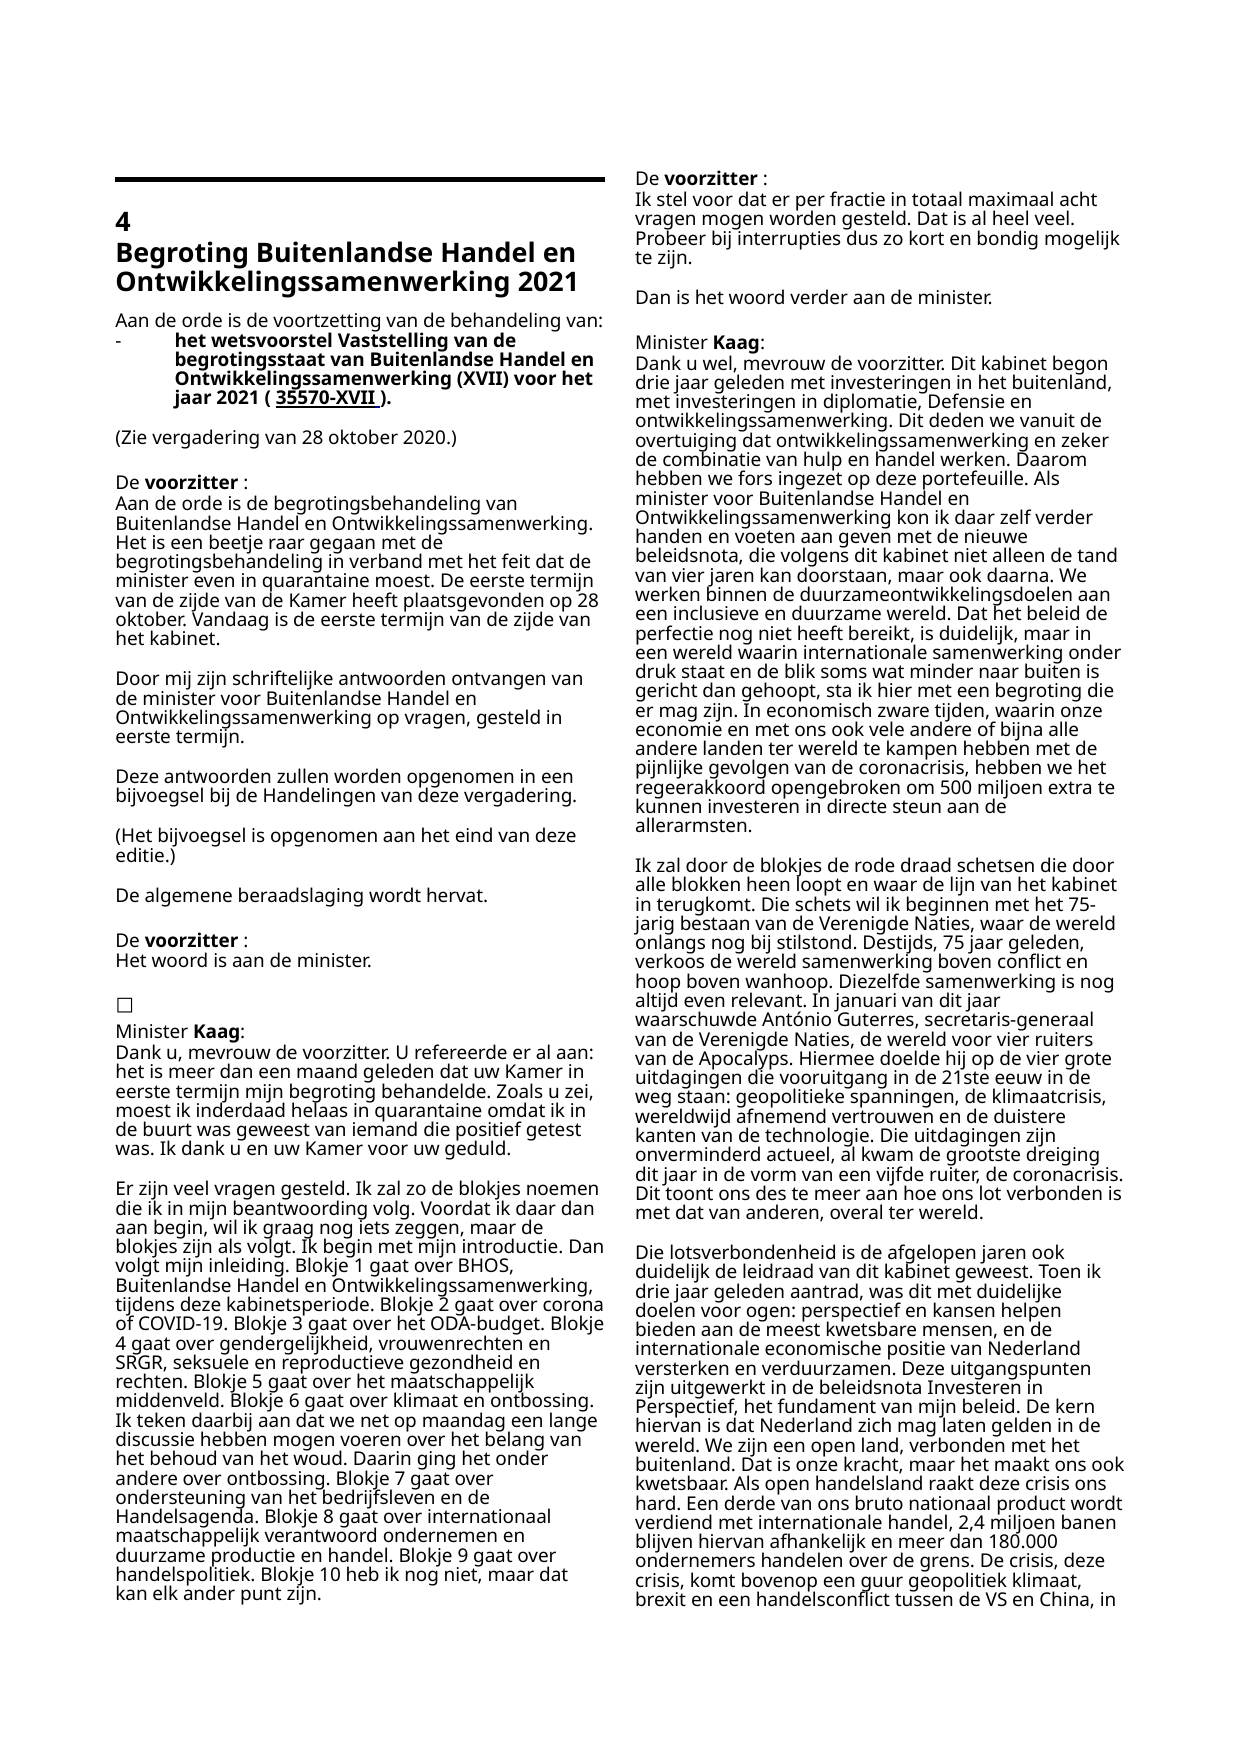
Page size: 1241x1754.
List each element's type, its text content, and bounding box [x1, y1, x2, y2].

text Door mij zijn schriftelijke antwoorden ontvangen van de minister voor Buitenlandse Handel en Ontwikkelingssamenwerking op vragen, gesteld in eerste termijn. [115, 670, 605, 747]
text Dank u, mevrouw de voorzitter. U refereerde er al aan: het is meer dan een maand geleden dat uw Kamer in eerste termijn mijn begroting behandelde. Zoals u zei, moest ik inderdaad helaas in quarantaine omdat ik in de buurt was geweest van iemand die positief getest was. Ik dank u en uw Kamer voor uw geduld. [115, 1044, 605, 1160]
text Ik zal door de blokjes de rode draad schetsen die door alle blokken heen loopt en waar de lijn van het kabinet in terugkomt. Die schets wil ik beginnen met het 75-jarig bestaan van de Verenigde Naties, waar de wereld onlangs nog bij stilstond. Destijds, 75 jaar geleden, verkoos de wereld samenwerking boven conflict en hoop boven wanhoop. Diezelfde samenwerking is nog altijd even relevant. In januari van dit jaar waarschuwde António Guterres, secretaris-generaal van de Verenigde Naties, de wereld voor vier ruiters van de Apocalyps. Hiermee doelde hij op de vier grote uitdagingen die vooruitgang in de 21ste eeuw in de weg staan: geopolitieke spanningen, de klimaatcrisis, wereldwijd afnemend vertrouwen en de duistere kanten van de technologie. Die uitdagingen zijn onverminderd actueel, al kwam de grootste dreiging dit jaar in de vorm van een vijfde ruiter, de coronacrisis. Dit toont ons des te meer aan hoe ons lot verbonden is met dat van anderen, overal ter wereld. [635, 857, 1125, 1223]
text De voorzitter : [635, 165, 1125, 191]
text Aan de orde is de begrotingsbehandeling van Buitenlandse Handel en Ontwikkelingssamenwerking. Het is een beetje raar gegaan met de begrotingsbehandeling in verband met het feit dat de minister even in quarantaine moest. De eerste termijn van de zijde van de Kamer heeft plaatsgevonden op 28 oktober. Vandaag is de eerste termijn van de zijde van het kabinet. [115, 495, 605, 649]
text Ik stel voor dat er per fractie in totaal maximaal acht vragen mogen worden gesteld. Dat is al heel veel. Probeer bij interrupties dus zo kort en bondig mogelijk te zijn. [635, 191, 1125, 268]
text Het woord is aan de minister. [115, 952, 605, 972]
text De voorzitter : [115, 469, 605, 495]
text Minister Kaag: [115, 1018, 605, 1044]
text Begroting Buitenlandse Handel en Ontwikkelingssamenwerking 2021 [115, 239, 605, 312]
text ⬜ [115, 993, 605, 1018]
text Dan is het woord verder aan de minister. [635, 289, 1125, 308]
text 4 [115, 203, 605, 239]
text Minister Kaag: [635, 329, 1125, 355]
text (Het bijvoegsel is opgenomen aan het eind van deze editie.) [115, 827, 605, 866]
text De algemene beraadslaging wordt hervat. [115, 887, 605, 906]
text Aan de orde is de voortzetting van de behandeling van: [115, 312, 605, 332]
text (Zie vergadering van 28 oktober 2020.) [115, 429, 605, 449]
text Dank u wel, mevrouw de voorzitter. Dit kabinet begon drie jaar geleden met investeringen in het buitenland, met investeringen in diplomatie, Defensie en ontwikkelingssamenwerking. Dit deden we vanuit de overtuiging dat ontwikkelingssamenwerking en zeker de combinatie van hulp en handel werken. Daarom hebben we fors ingezet op deze portefeuille. Als minister voor Buitenlandse Handel en Ontwikkelingssamenwerking kon ik daar zelf verder handen en voeten aan geven met de nieuwe beleidsnota, die volgens dit kabinet niet alleen de tand van vier jaren kan doorstaan, maar ook daarna. We werken binnen de duurzameontwikkelingsdoelen aan een inclusieve en duurzame wereld. Dat het beleid de perfectie nog niet heeft bereikt, is duidelijk, maar in een wereld waarin internationale samenwerking onder druk staat en de blik soms wat minder naar buiten is gericht dan gehoopt, sta ik hier met een begroting die er mag zijn. In economisch zware tijden, waarin onze economie en met ons ook vele andere of bijna alle andere landen ter wereld te kampen hebben met de pijnlijke gevolgen van de coronacrisis, hebben we het regeerakkoord opengebroken om 500 miljoen extra te kunnen investeren in directe steun aan de allerarmsten. [635, 355, 1125, 836]
text De voorzitter : [115, 927, 605, 952]
text Deze antwoorden zullen worden opgenomen in een bijvoegsel bij de Handelingen van deze vergadering. [115, 768, 605, 807]
text Er zijn veel vragen gesteld. Ik zal zo de blokjes noemen die ik in mijn beantwoording volg. Voordat ik daar dan aan begin, wil ik graag nog iets zeggen, maar de blokjes zijn als volgt. Ik begin met mijn introductie. Dan volgt mijn inleiding. Blokje 1 gaat over BHOS, Buitenlandse Handel en Ontwikkelingssamenwerking, tijdens deze kabinetsperiode. Blokje 2 gaat over corona of COVID-19. Blokje 3 gaat over het ODA-budget. Blokje 4 gaat over gendergelijkheid, vrouwenrechten en SRGR, seksuele en reproductieve gezondheid en rechten. Blokje 5 gaat over het maatschappelijk middenveld. Blokje 6 gaat over klimaat en ontbossing. Ik teken daarbij aan dat we net op maandag een lange discussie hebben mogen voeren over het belang van het behoud van het woud. Daarin ging het onder andere over ontbossing. Blokje 7 gaat over ondersteuning van het bedrijfsleven en de Handelsagenda. Blokje 8 gaat over internationaal maatschappelijk verantwoord ondernemen en duurzame productie en handel. Blokje 9 gaat over handelspolitiek. Blokje 10 heb ik nog niet, maar dat kan elk ander punt zijn. [115, 1180, 605, 1604]
text Die lotsverbondenheid is de afgelopen jaren ook duidelijk de leidraad van dit kabinet geweest. Toen ik drie jaar geleden aantrad, was dit met duidelijke doelen voor ogen: perspectief en kansen helpen bieden aan de meest kwetsbare mensen, en de internationale economische positie van Nederland versterken en verduurzamen. Deze uitgangspunten zijn uitgewerkt in de beleidsnota Investeren in Perspectief, het fundament van mijn beleid. De kern hiervan is dat Nederland zich mag laten gelden in de wereld. We zijn een open land, verbonden met het buitenland. Dat is onze kracht, maar het maakt ons ook kwetsbaar. Als open handelsland raakt deze crisis ons hard. Een derde van ons bruto nationaal product wordt verdiend met internationale handel, 2,4 miljoen banen blijven hiervan afhankelijk en meer dan 180.000 ondernemers handelen over de grens. De crisis, deze crisis, komt bovenop een guur geopolitiek klimaat, brexit en een handelsconflict tussen de VS en China, in [635, 1244, 1125, 1610]
list het wetsvoorstel Vaststelling van de begrotingsstaat van Buitenlandse Handel en Ontwikkelingssamenwerking (XVII) voor het jaar 2021 ( 35570-XVII ). [115, 332, 605, 409]
